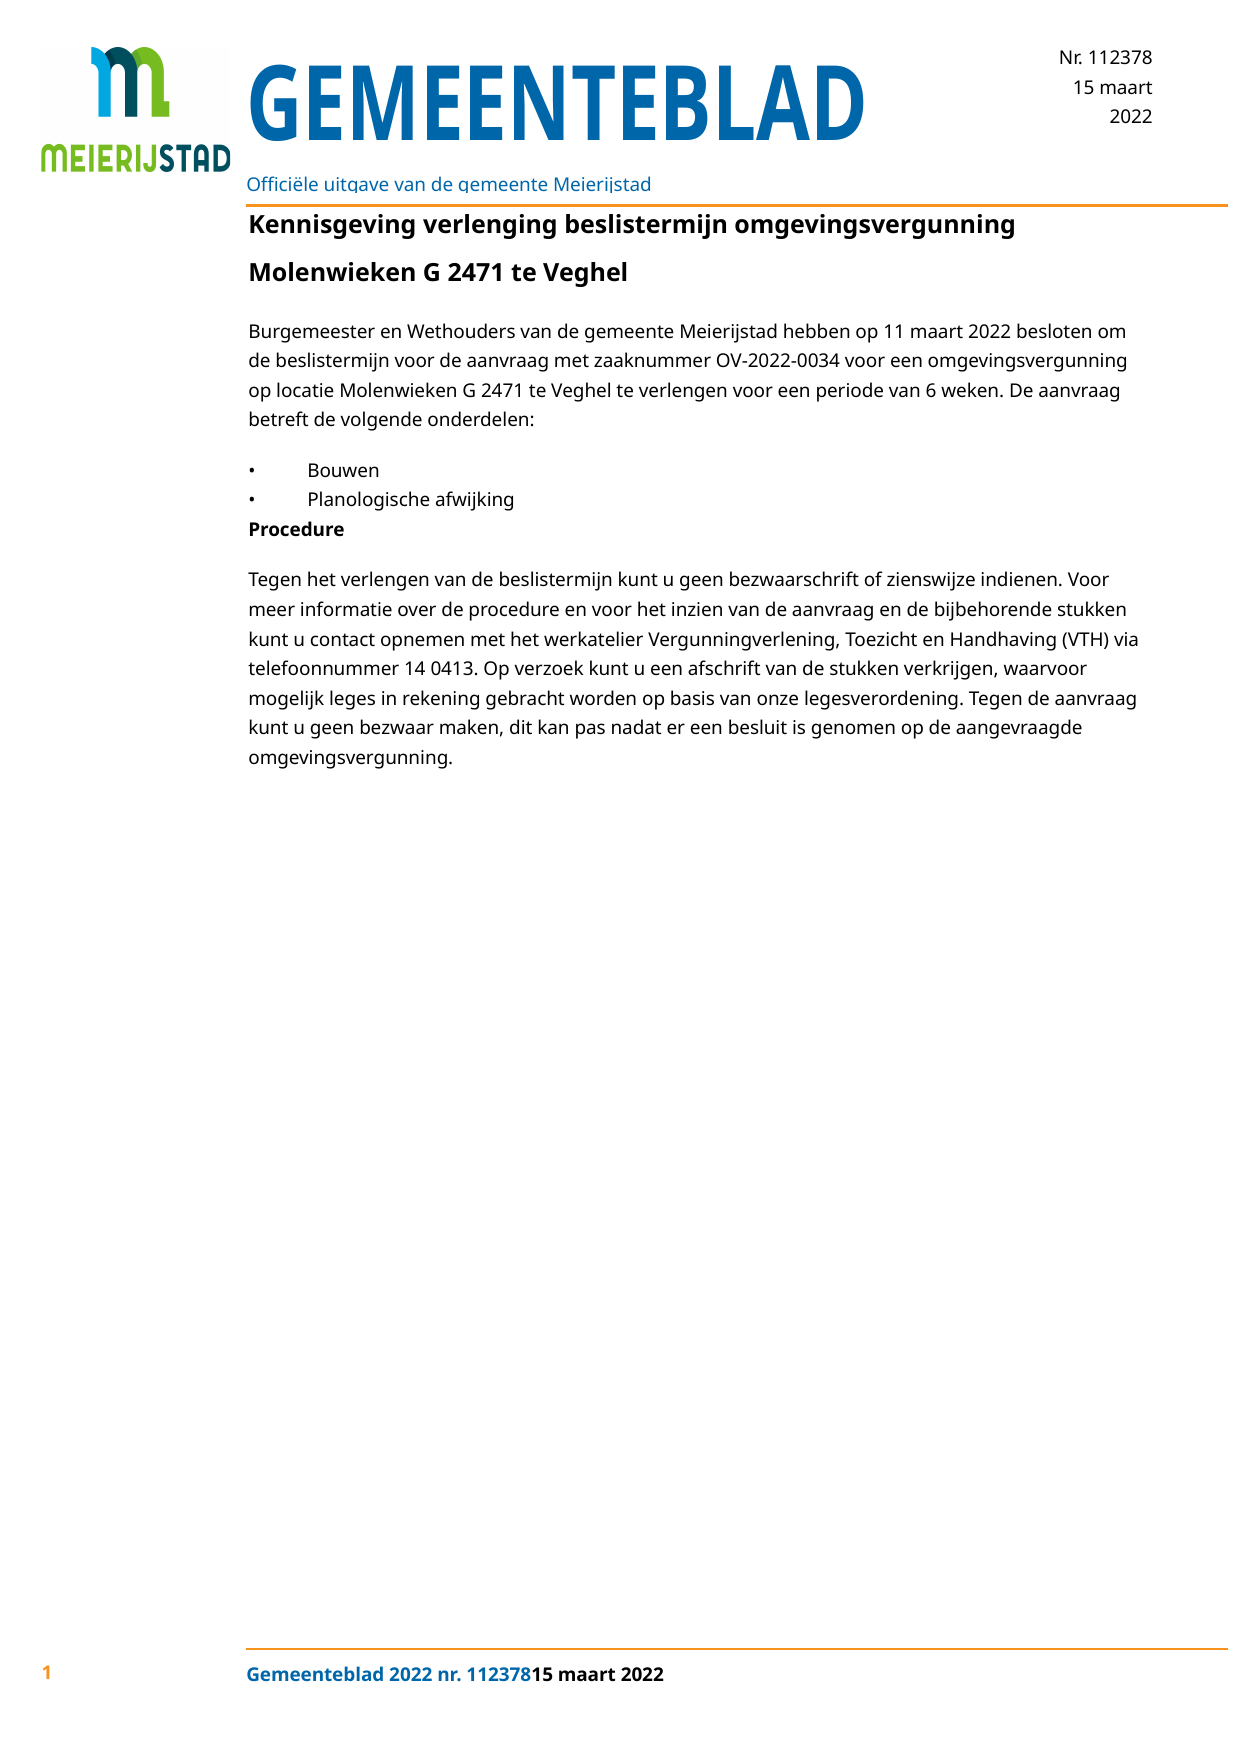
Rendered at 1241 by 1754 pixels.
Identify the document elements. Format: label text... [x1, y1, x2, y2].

text Procedure [248, 516, 1152, 542]
list Bouwen [248, 457, 1152, 483]
picture [41, 47, 231, 172]
text Burgemeester en Wethouders van de gemeente Meierijstad hebben op 11 maart 2022 besloten om de beslistermijn voor de aanvraag met zaaknummer OV-2022-0034 voor een omgevingsvergunning op locatie Molenwieken G 2471 te Veghel te verlengen voor een periode van 6 weken. De aanvraag betreft de volgende onderdelen: [248, 318, 1152, 432]
text Kennisgeving verlenging beslistermijn omgevingsvergunning Molenwieken G 2471 te Veghel [248, 207, 1152, 288]
list Planologische afwijking [248, 487, 1152, 512]
text Tegen het verlengen van de beslistermijn kunt u geen bezwaarschrift of zienswijze indienen. Voor meer informatie over de procedure en voor het inzien van de aanvraag en de bijbehorende stukken kunt u contact opnemen met het werkatelier Vergunningverlening, Toezicht en Handhaving (VTH) via telefoonnummer 14 0413. Op verzoek kunt u een afschrift van de stukken verkrijgen, waarvoor mogelijk leges in rekening gebracht worden op basis van onze legesverordening. Tegen de aanvraag kunt u geen bezwaar maken, dit kan pas nadat er een besluit is genomen op de aangevraagde omgevingsvergunning. [248, 567, 1152, 770]
